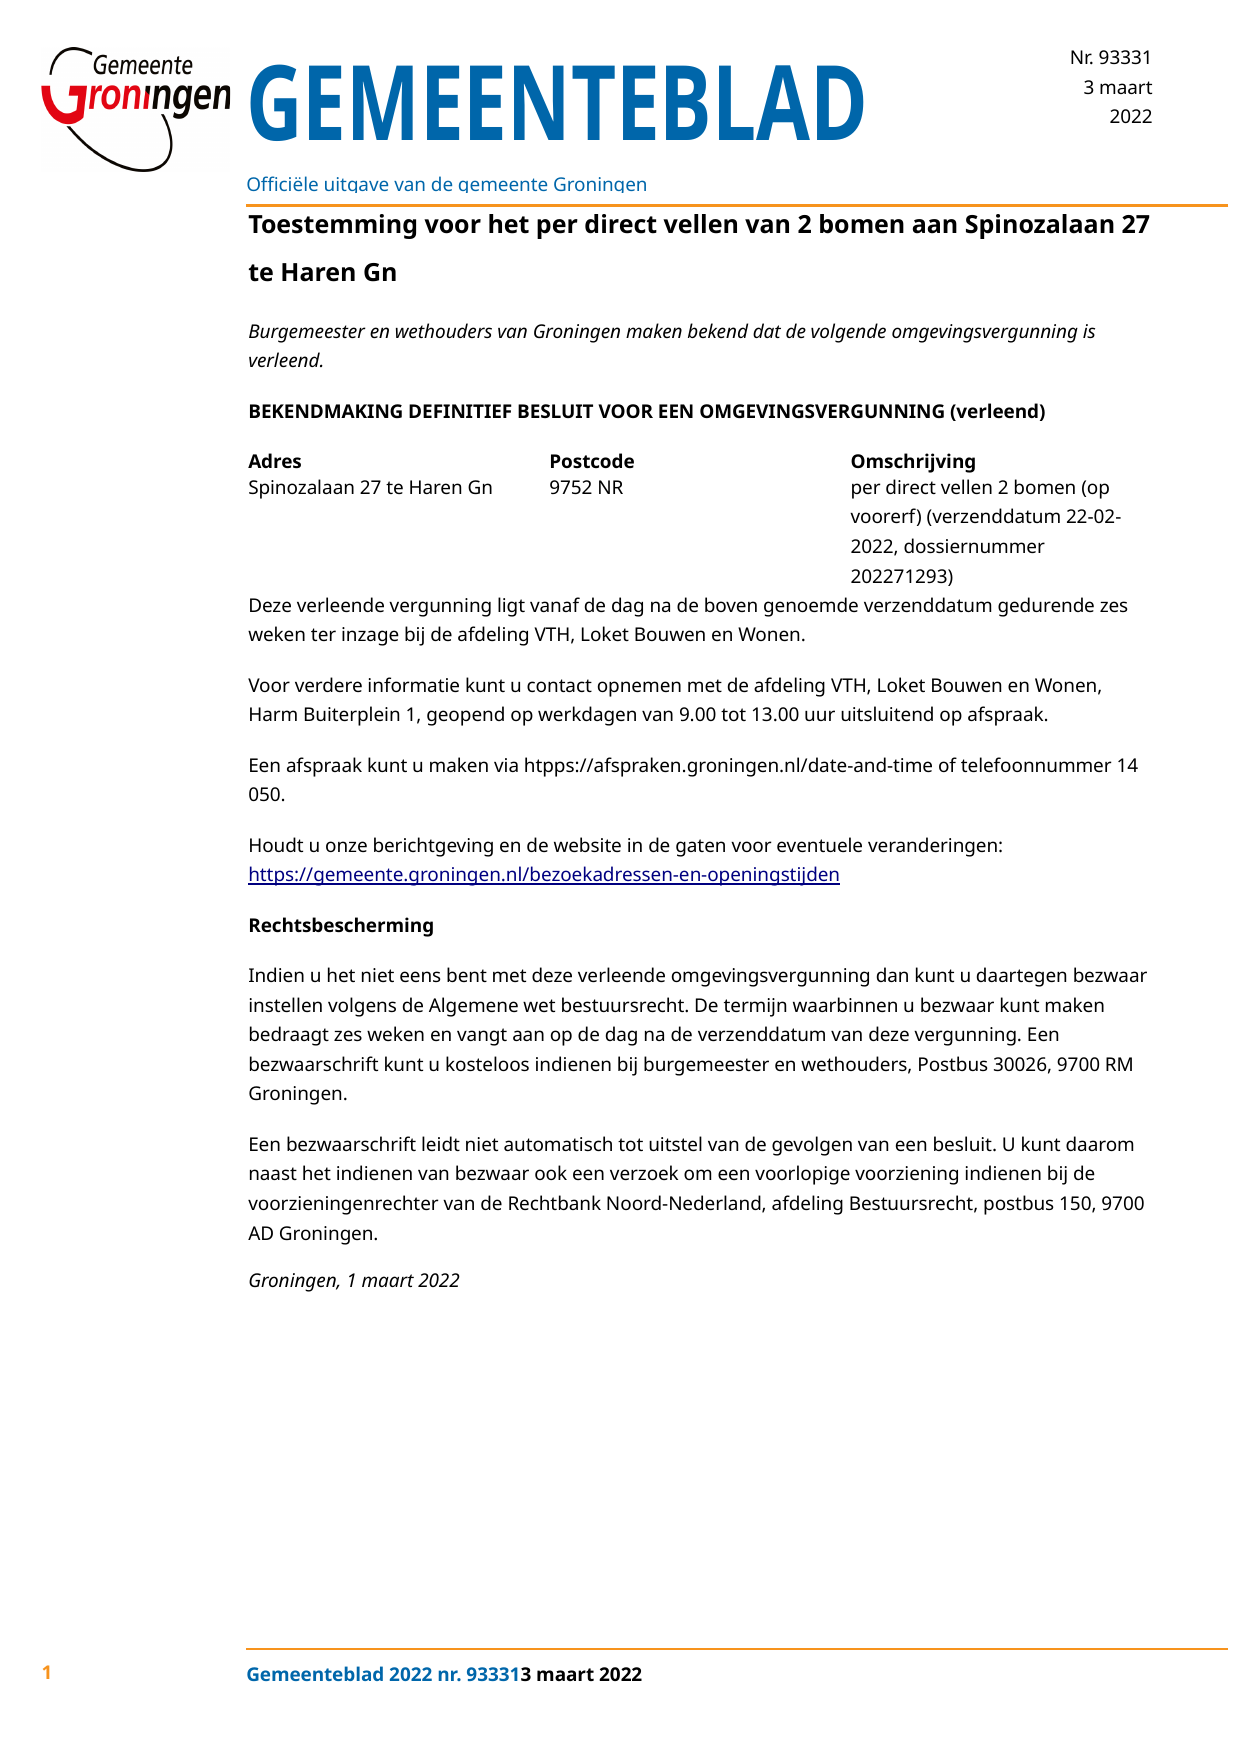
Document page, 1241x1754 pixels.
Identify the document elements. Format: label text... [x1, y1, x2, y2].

table_header Adres [248, 449, 549, 474]
text BEKENDMAKING DEFINITIEF BESLUIT VOOR EEN OMGEVINGSVERGUNNING (verleend) [248, 398, 1152, 424]
text Een afspraak kunt u maken via htpps://afspraken.groningen.nl/date-and-time of telefoonnummer 14 050. [248, 752, 1152, 807]
text Burgemeester en wethouders van Groningen maken bekend dat de volgende omgevingsvergunning is verleend. [248, 318, 1152, 373]
text Rechtsbescherming [248, 912, 1152, 938]
text Toestemming voor het per direct vellen van 2 bomen aan Spinozalaan 27 te Haren Gn [248, 207, 1152, 288]
table_cell 9752 NR [549, 474, 850, 589]
text Een bezwaarschrift leidt niet automatisch tot uitstel van de gevolgen van een besluit. U kunt daarom naast het indienen van bezwaar ook een verzoek om een voorlopige voorziening indienen bij de voorzieningenrechter van de Rechtbank Noord-Nederland, afdeling Bestuursrecht, postbus 150, 9700 AD Groningen. [248, 1131, 1152, 1246]
text Houdt u onze berichtgeving en de website in de gaten voor eventuele veranderingen: https://gemeente.groningen.nl/bezoekadressen-en-openingstijden [248, 832, 1152, 887]
table_header Omschrijving [850, 449, 1152, 474]
text Indien u het niet eens bent met deze verleende omgevingsvergunning dan kunt u daartegen bezwaar instellen volgens de Algemene wet bestuursrecht. De termijn waarbinnen u bezwaar kunt maken bedraagt zes weken en vangt aan op de dag na de verzenddatum van deze vergunning. Een bezwaarschrift kunt u kosteloos indienen bij burgemeester en wethouders, Postbus 30026, 9700 RM Groningen. [248, 962, 1152, 1106]
picture [41, 47, 231, 172]
table_cell per direct vellen 2 bomen (op voorerf) (verzenddatum 22-02-2022, dossiernummer 202271293) [850, 474, 1152, 589]
text Deze verleende vergunning ligt vanaf de dag na de boven genoemde verzenddatum gedurende zes weken ter inzage bij de afdeling VTH, Loket Bouwen en Wonen. [248, 592, 1152, 647]
table_header Postcode [549, 449, 850, 474]
table_cell Spinozalaan 27 te Haren Gn [248, 474, 549, 589]
text Groningen, 1 maart 2022 [248, 1268, 1152, 1293]
text Voor verdere informatie kunt u contact opnemen met de afdeling VTH, Loket Bouwen en Wonen, Harm Buiterplein 1, geopend op werkdagen van 9.00 tot 13.00 uur uitsluitend op afspraak. [248, 672, 1152, 727]
